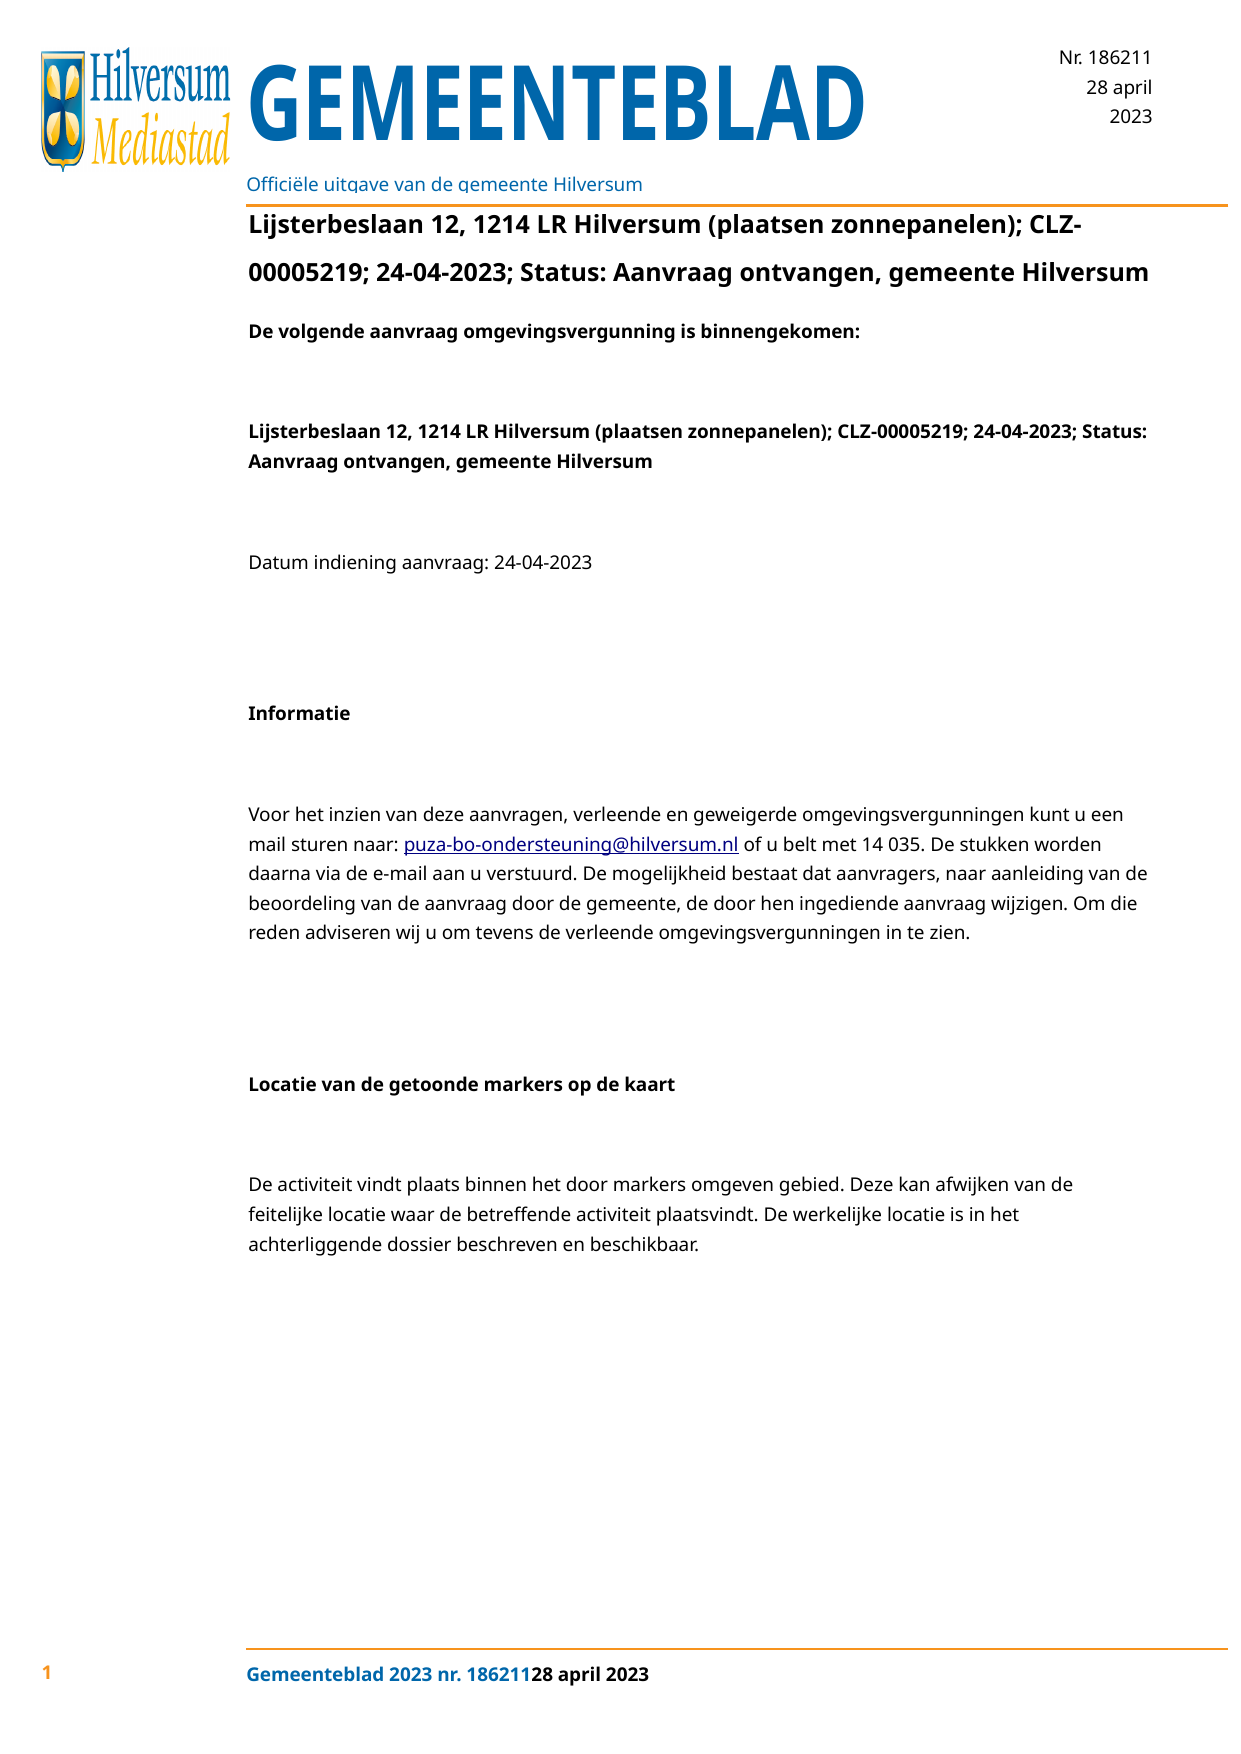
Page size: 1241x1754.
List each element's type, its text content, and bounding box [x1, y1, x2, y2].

text Voor het inzien van deze aanvragen, verleende en geweigerde omgevingsvergunningen kunt u een mail sturen naar: puza-bo-ondersteuning@hilversum.nl of u belt met 14 035. De stukken worden daarna via de e-mail aan u verstuurd. De mogelijkheid bestaat dat aanvragers, naar aanleiding van de beoordeling van de aanvraag door de gemeente, de door hen ingediende aanvraag wijzigen. Om die reden adviseren wij u om tevens de verleende omgevingsvergunningen in te zien. [248, 801, 1152, 945]
text Datum indiening aanvraag: 24-04-2023 [248, 549, 1152, 575]
text Informatie [248, 700, 1152, 726]
text De volgende aanvraag omgevingsvergunning is binnengekomen: [248, 318, 1152, 344]
picture [41, 47, 231, 172]
text Lijsterbeslaan 12, 1214 LR Hilversum (plaatsen zonnepanelen); CLZ-00005219; 24-04-2023; Status: Aanvraag ontvangen, gemeente Hilversum [248, 207, 1152, 288]
text Locatie van de getoonde markers op de kaart [248, 1071, 1152, 1097]
text Lijsterbeslaan 12, 1214 LR Hilversum (plaatsen zonnepanelen); CLZ-00005219; 24-04-2023; Status: Aanvraag ontvangen, gemeente Hilversum [248, 419, 1152, 474]
text De activiteit vindt plaats binnen het door markers omgeven gebied. Deze kan afwijken van de feitelijke locatie waar de betreffende activiteit plaatsvindt. De werkelijke locatie is in het achterliggende dossier beschreven en beschikbaar. [248, 1172, 1152, 1257]
